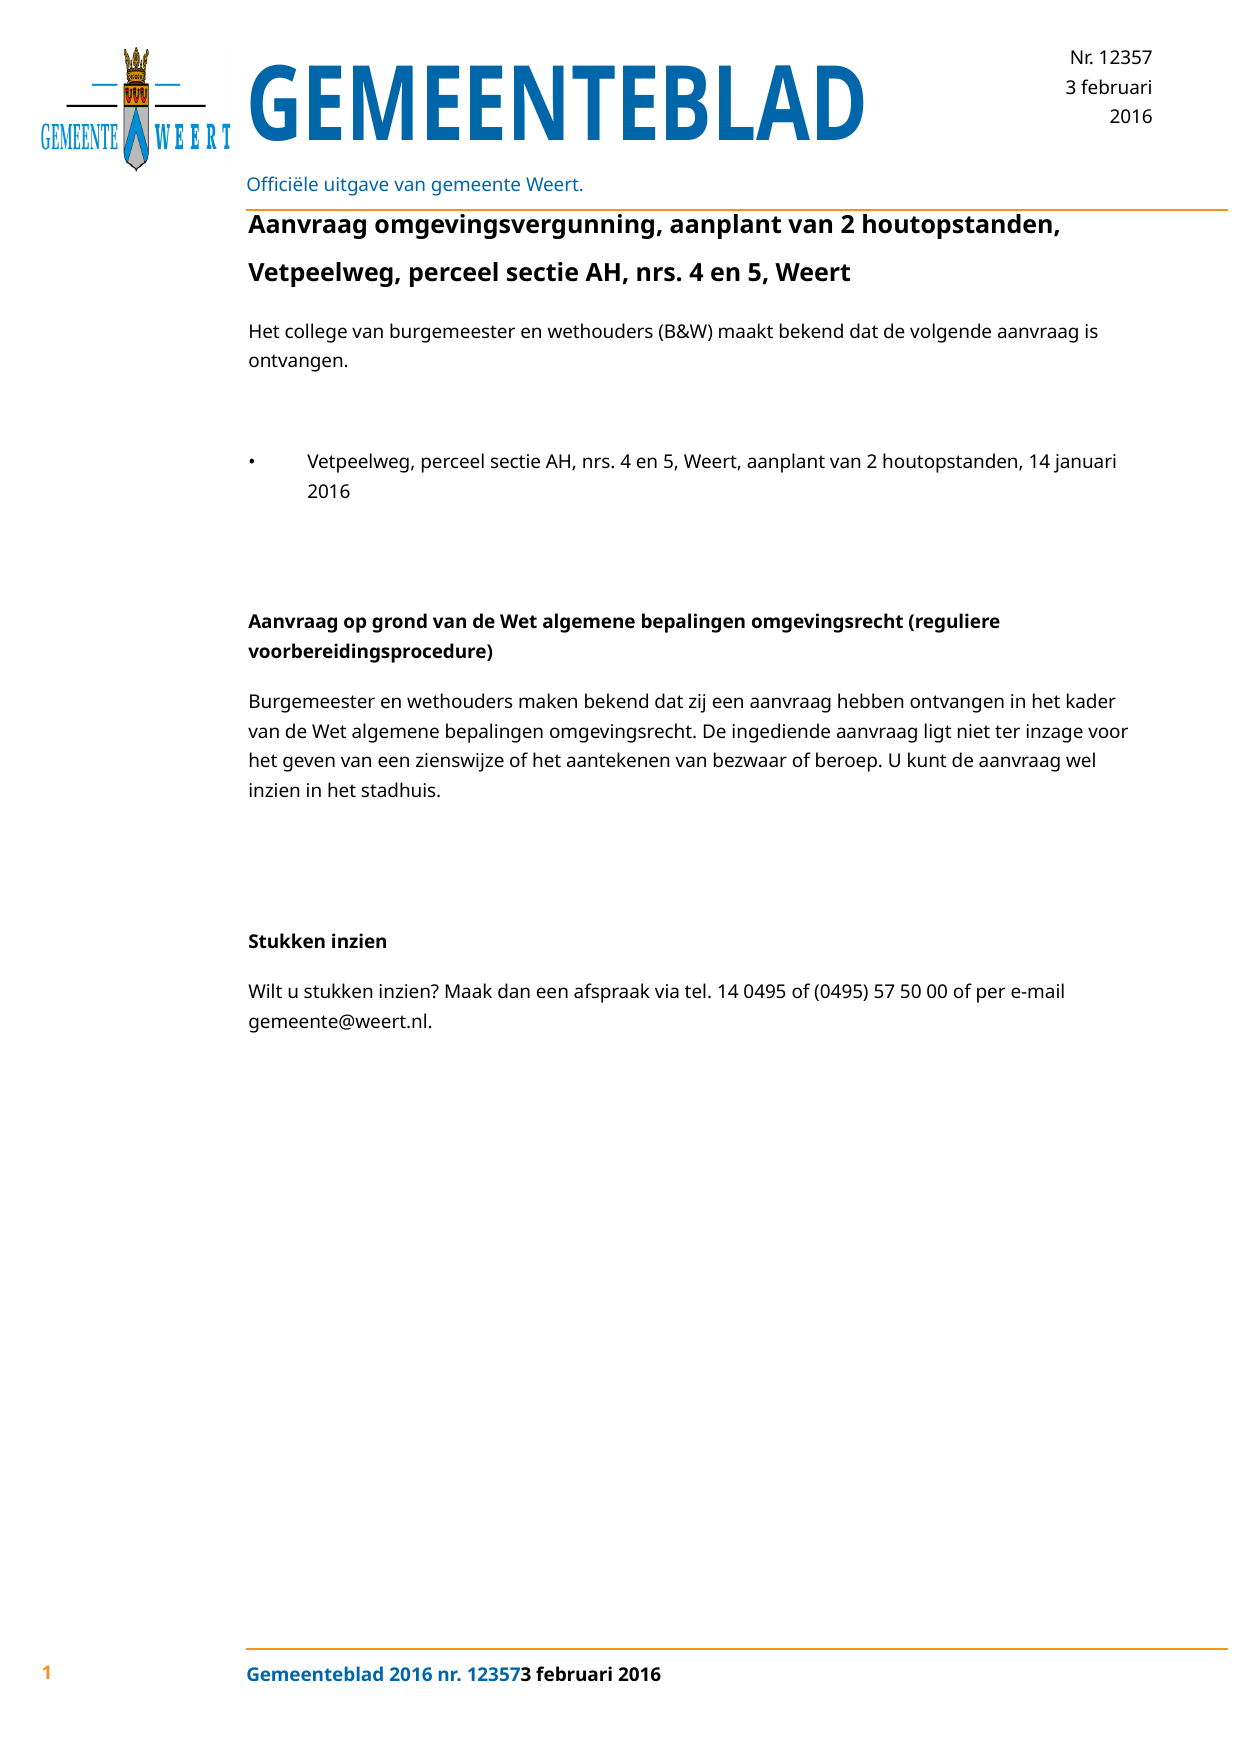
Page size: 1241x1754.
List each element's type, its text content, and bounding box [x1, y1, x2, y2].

text Burgemeester en wethouders maken bekend dat zij een aanvraag hebben ontvangen in het kader van de Wet algemene bepalingen omgevingsrecht. De ingediende aanvraag ligt niet ter inzage voor het geven van een zienswijze of het aantekenen van bezwaar of beroep. U kunt de aanvraag wel inzien in het stadhuis. [248, 688, 1152, 803]
text Stukken inzien [248, 928, 1152, 954]
text Wilt u stukken inzien? Maak dan een afspraak via tel. 14 0495 of (0495) 57 50 00 of per e-mail gemeente@weert.nl. [248, 979, 1152, 1034]
text Het college van burgemeester en wethouders (B&W) maakt bekend dat de volgende aanvraag is ontvangen. [248, 318, 1152, 373]
picture [41, 47, 231, 172]
text Aanvraag op grond van de Wet algemene bepalingen omgevingsrecht (reguliere voorbereidingsprocedure) [248, 608, 1152, 664]
text Aanvraag omgevingsvergunning, aanplant van 2 houtopstanden, Vetpeelweg, perceel sectie AH, nrs. 4 en 5, Weert [248, 211, 1152, 288]
list Vetpeelweg, perceel sectie AH, nrs. 4 en 5, Weert, aanplant van 2 houtopstanden, 14 januari 2016 [248, 448, 1152, 504]
